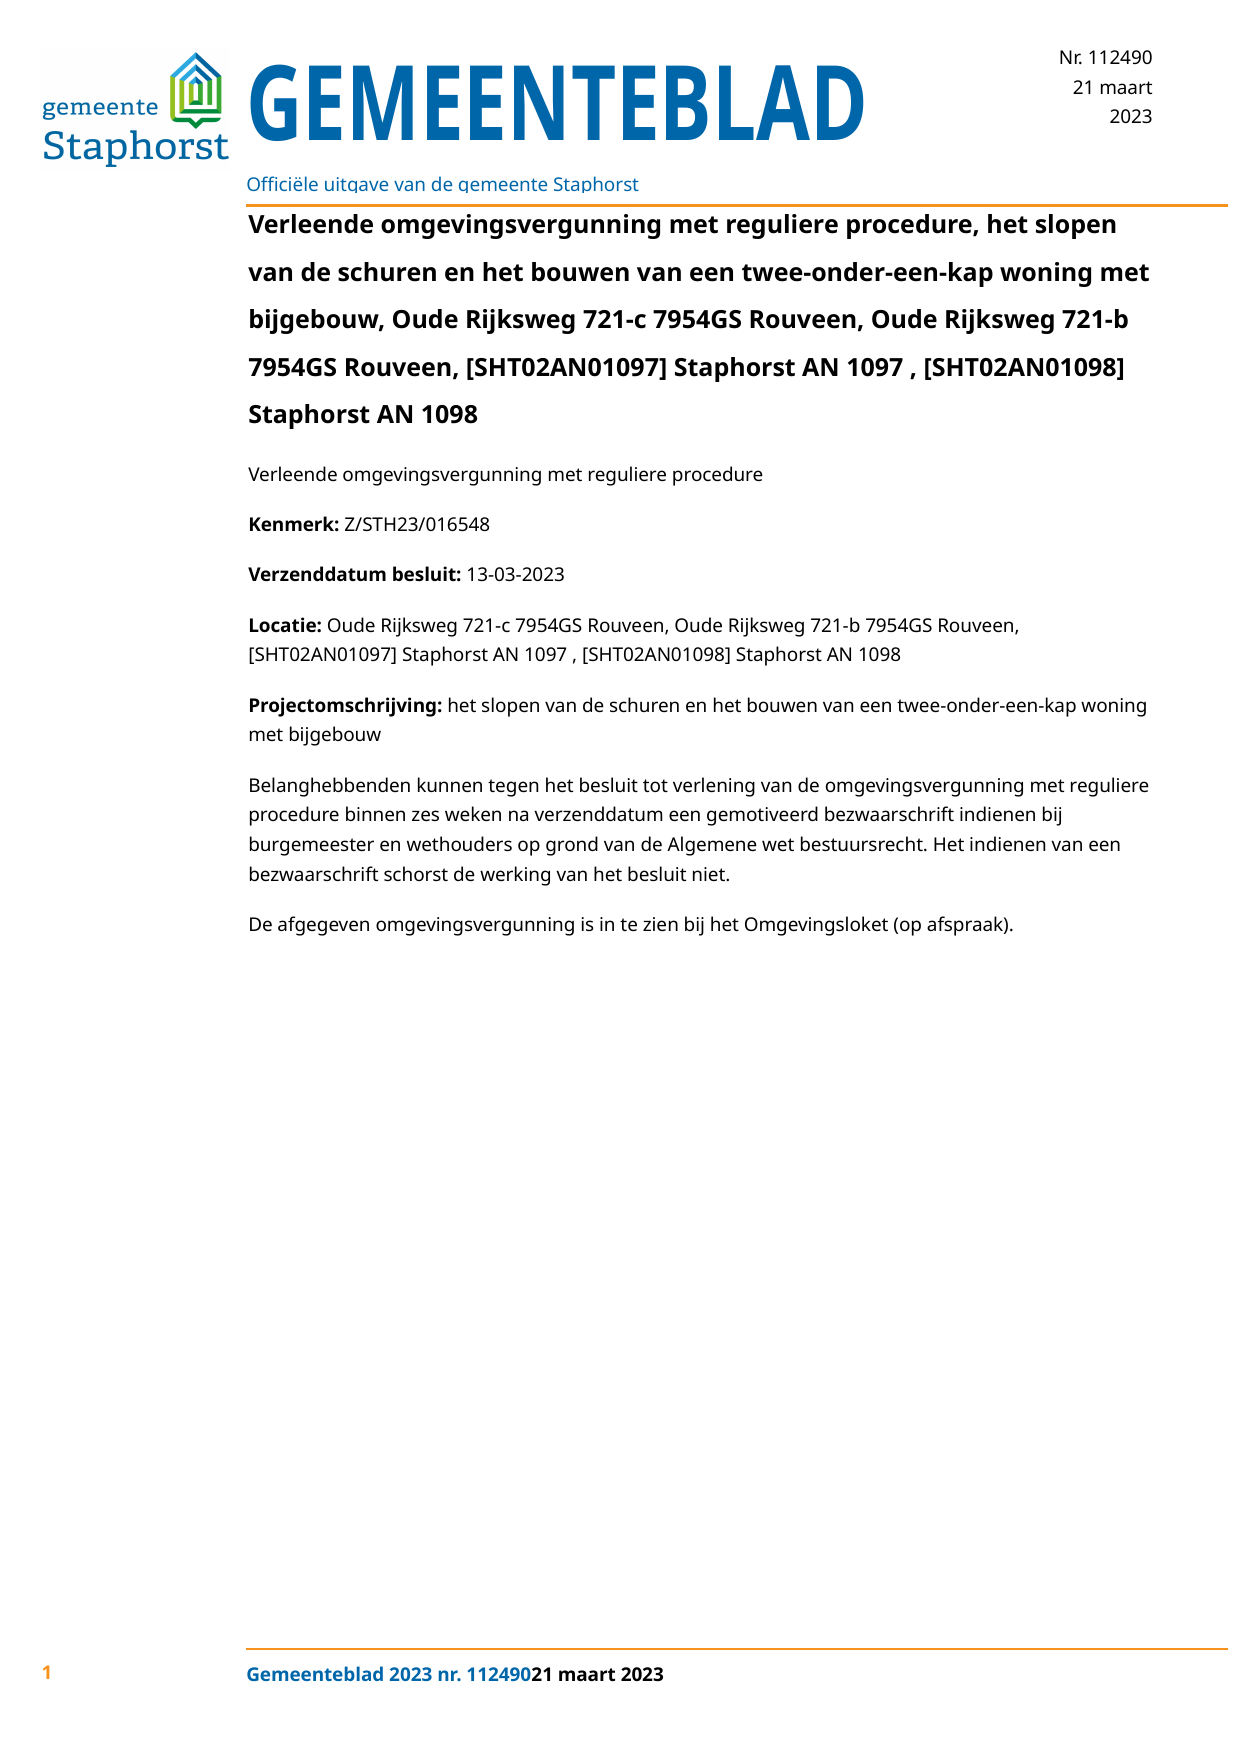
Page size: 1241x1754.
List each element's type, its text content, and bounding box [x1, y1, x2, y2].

text Locatie: Oude Rijksweg 721-c 7954GS Rouveen, Oude Rijksweg 721-b 7954GS Rouveen, [SHT02AN01097] Staphorst AN 1097 , [SHT02AN01098] Staphorst AN 1098 [248, 612, 1152, 667]
text Verzenddatum besluit: 13-03-2023 [248, 562, 1152, 587]
text Verleende omgevingsvergunning met reguliere procedure [248, 461, 1152, 486]
text Projectomschrijving: het slopen van de schuren en het bouwen van een twee-onder-een-kap woning met bijgebouw [248, 692, 1152, 747]
text Belanghebbenden kunnen tegen het besluit tot verlening van de omgevingsvergunning met reguliere procedure binnen zes weken na verzenddatum een gemotiveerd bezwaarschrift indienen bij burgemeester en wethouders op grond van de Algemene wet bestuursrecht. Het indienen van een bezwaarschrift schorst de werking van het besluit niet. [248, 772, 1152, 886]
picture [41, 47, 231, 172]
text Kenmerk: Z/STH23/016548 [248, 511, 1152, 537]
text Verleende omgevingsvergunning met reguliere procedure, het slopen van de schuren en het bouwen van een twee-onder-een-kap woning met bijgebouw, Oude Rijksweg 721-c 7954GS Rouveen, Oude Rijksweg 721-b 7954GS Rouveen, [SHT02AN01097] Staphorst AN 1097 , [SHT02AN01098] Staphorst AN 1098 [248, 207, 1152, 431]
text De afgegeven omgevingsvergunning is in te zien bij het Omgevingsloket (op afspraak). [248, 911, 1152, 937]
